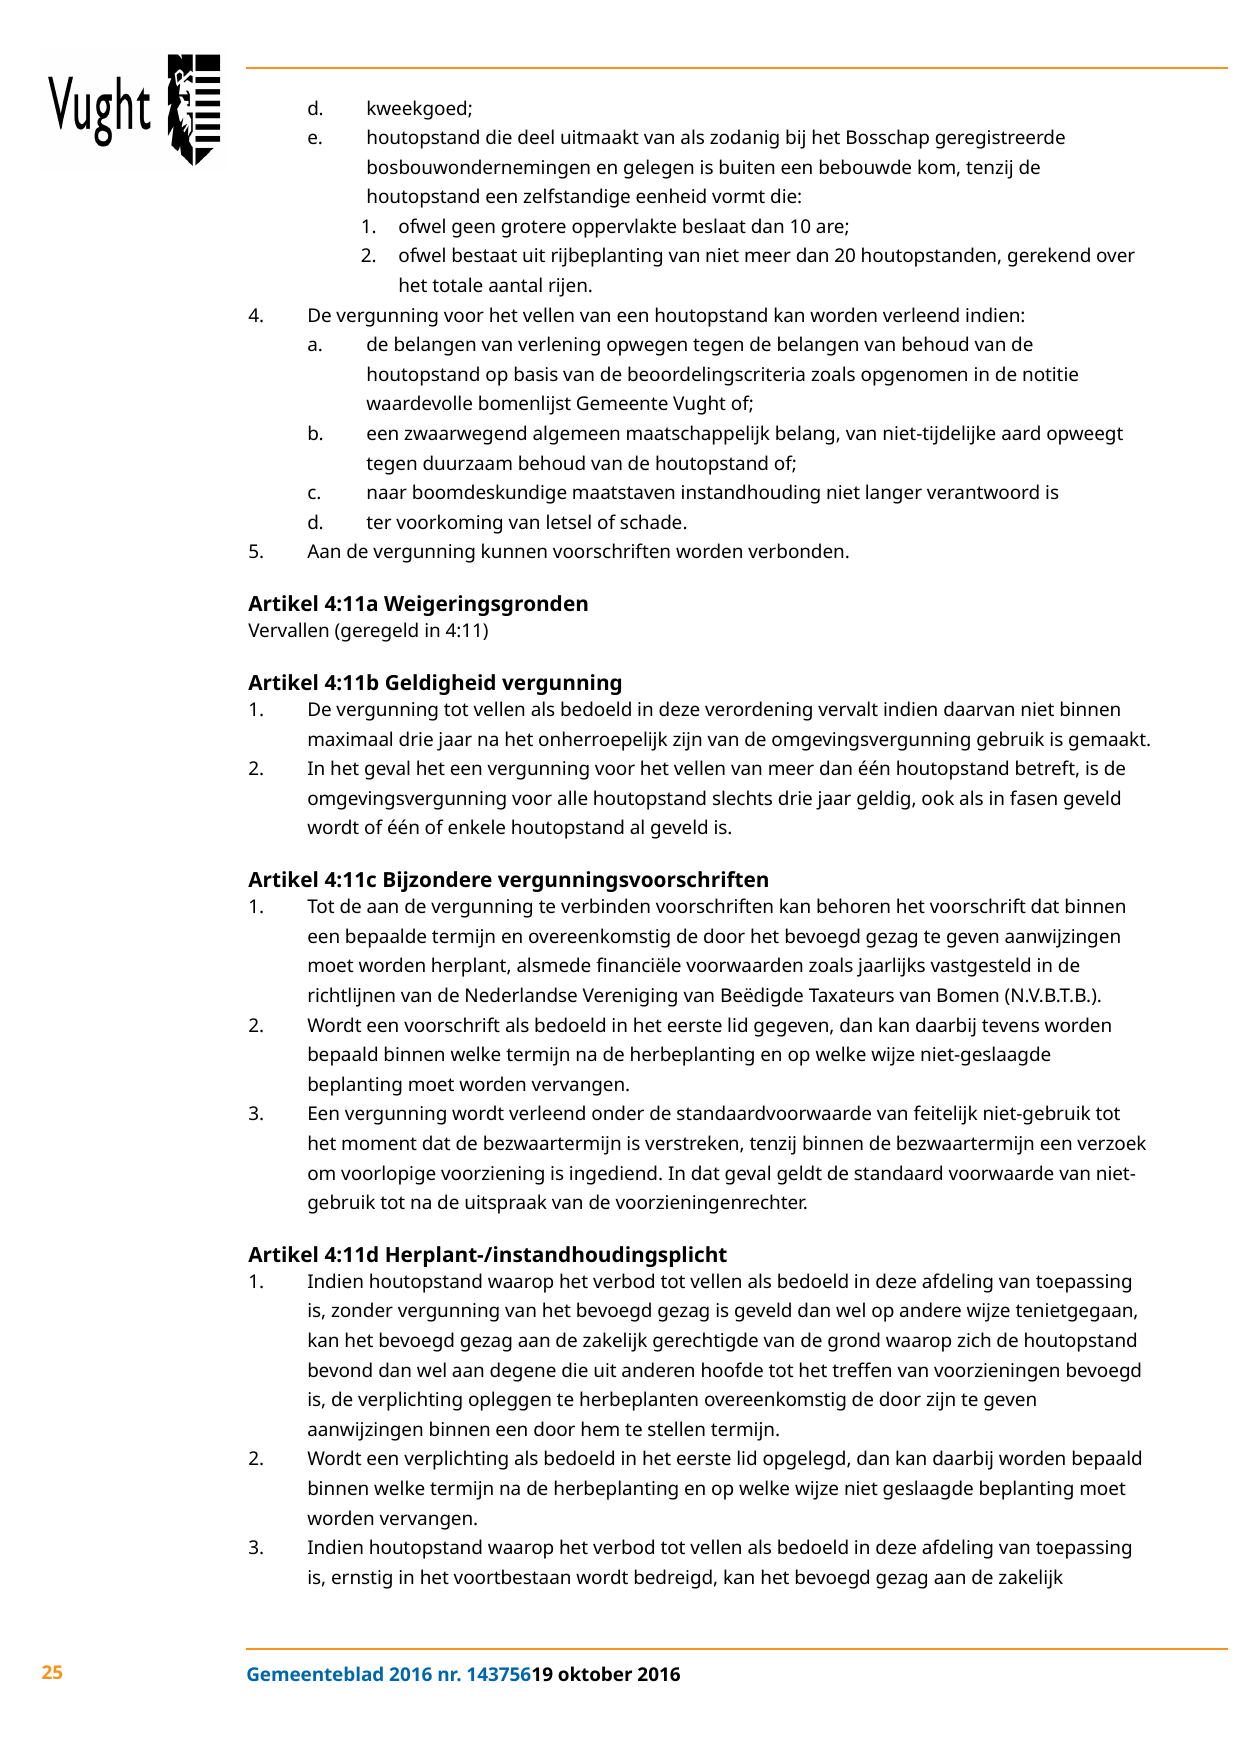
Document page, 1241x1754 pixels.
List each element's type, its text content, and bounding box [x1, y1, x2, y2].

list Indien houtopstand waarop het verbod tot vellen als bedoeld in deze afdeling van toepassing is, ernstig in het voortbestaan wordt bedreigd, kan het bevoegd gezag aan de zakelijk [248, 1534, 1152, 1590]
list ofwel bestaat uit rijbeplanting van niet meer dan 20 houtopstanden, gerekend over het totale aantal rijen. [361, 243, 1152, 298]
text Vervallen (geregeld in 4:11) [248, 617, 1152, 643]
list houtopstand die deel uitmaakt van als zodanig bij het Bosschap geregistreerde bosbouwondernemingen en gelegen is buiten een bebouwde kom, tenzij de houtopstand een zelfstandige eenheid vormt die: [307, 124, 1152, 209]
text Artikel 4:11a Weigeringsgronden [248, 589, 1152, 617]
list Indien houtopstand waarop het verbod tot vellen als bedoeld in deze afdeling van toepassing is, zonder vergunning van het bevoegd gezag is geveld dan wel op andere wijze tenietgegaan, kan het bevoegd gezag aan de zakelijk gerechtigde van de grond waarop zich de houtopstand bevond dan wel aan degene die uit anderen hoofde tot het treffen van voorzieningen bevoegd is, de verplichting opleggen te herbeplanten overeenkomstig de door zijn te geven aanwijzingen binnen een door hem te stellen termijn. [248, 1268, 1152, 1442]
list Wordt een voorschrift als bedoeld in het eerste lid gegeven, dan kan daarbij tevens worden bepaald binnen welke termijn na de herbeplanting en op welke wijze niet-geslaagde beplanting moet worden vervangen. [248, 1012, 1152, 1097]
list ofwel geen grotere oppervlakte beslaat dan 10 are; [361, 213, 1152, 239]
list kweekgoed; [307, 95, 1152, 121]
text Artikel 4:11b Geldigheid vergunning [248, 668, 1152, 696]
list naar boomdeskundige maatstaven instandhouding niet langer verantwoord is [307, 479, 1152, 505]
list ter voorkoming van letsel of schade. [307, 509, 1152, 535]
text Artikel 4:11d Herplant-/instandhoudingsplicht [248, 1240, 1152, 1268]
list In het geval het een vergunning voor het vellen van meer dan één houtopstand betreft, is de omgevingsvergunning voor alle houtopstand slechts drie jaar geldig, ook als in fasen geveld wordt of één of enkele houtopstand al geveld is. [248, 755, 1152, 840]
list De vergunning tot vellen als bedoeld in deze verordening vervalt indien daarvan niet binnen maximaal drie jaar na het onherroepelijk zijn van de omgevingsvergunning gebruik is gemaakt. [248, 696, 1152, 752]
text Artikel 4:11c Bijzondere vergunningsvoorschriften [248, 865, 1152, 893]
list Aan de vergunning kunnen voorschriften worden verbonden. [248, 538, 1152, 564]
list Wordt een verplichting als bedoeld in het eerste lid opgelegd, dan kan daarbij worden bepaald binnen welke termijn na de herbeplanting en op welke wijze niet geslaagde beplanting moet worden vervangen. [248, 1446, 1152, 1531]
list een zwaarwegend algemeen maatschappelijk belang, van niet-tijdelijke aard opweegt tegen duurzaam behoud van de houtopstand of; [307, 420, 1152, 476]
list De vergunning voor het vellen van een houtopstand kan worden verleend indien: [248, 302, 1152, 328]
list Tot de aan de vergunning te verbinden voorschriften kan behoren het voorschrift dat binnen een bepaalde termijn en overeenkomstig de door het bevoegd gezag te geven aanwijzingen moet worden herplant, alsmede financiële voorwaarden zoals jaarlijks vastgesteld in de richtlijnen van de Nederlandse Vereniging van Beëdigde Taxateurs van Bomen (N.V.B.T.B.). [248, 893, 1152, 1008]
list de belangen van verlening opwegen tegen de belangen van behoud van de houtopstand op basis van de beoordelingscriteria zoals opgenomen in de notitie waardevolle bomenlijst Gemeente Vught of; [307, 331, 1152, 416]
picture [41, 47, 231, 172]
list Een vergunning wordt verleend onder de standaardvoorwaarde van feitelijk niet-gebruik tot het moment dat de bezwaartermijn is verstreken, tenzij binnen de bezwaartermijn een verzoek om voorlopige voorziening is ingediend. In dat geval geldt de standaard voorwaarde van niet-gebruik tot na de uitspraak van de voorzieningenrechter. [248, 1101, 1152, 1215]
